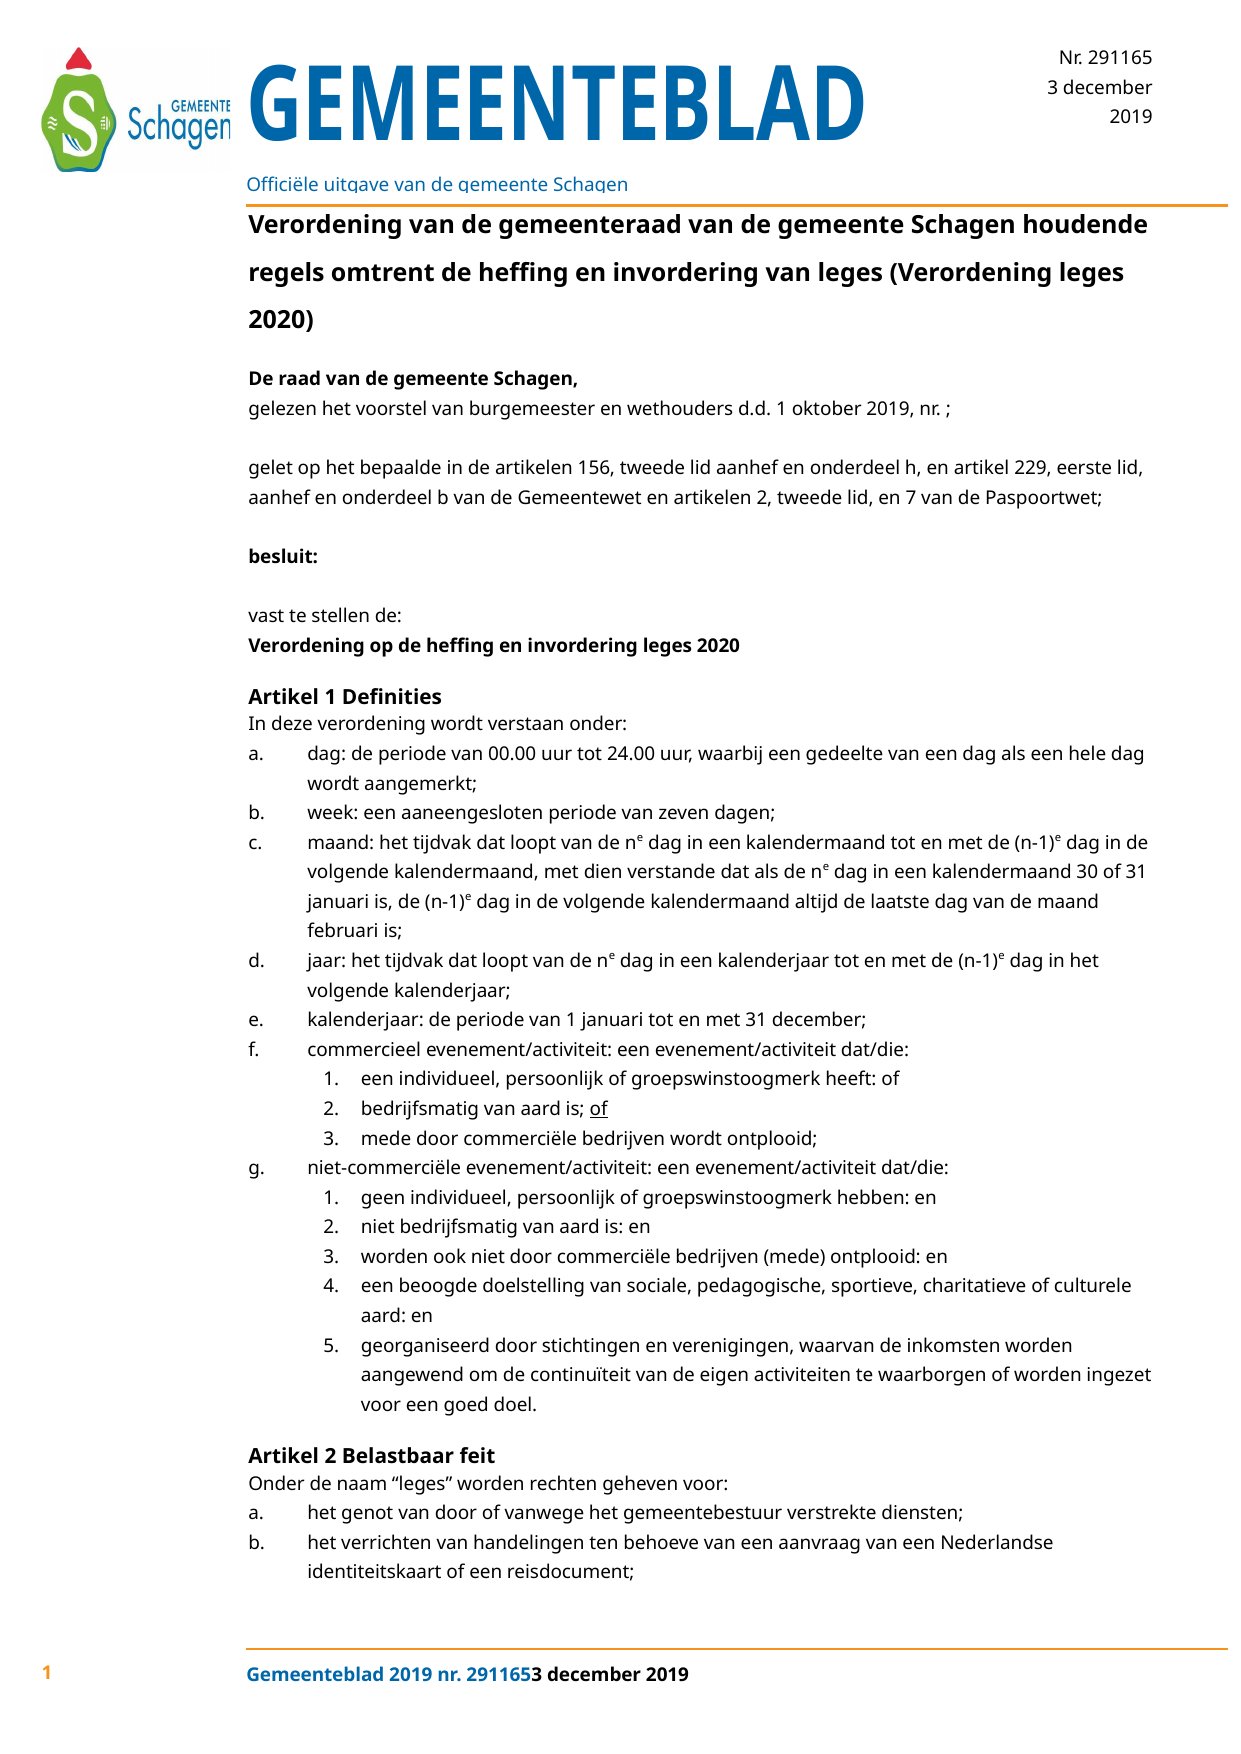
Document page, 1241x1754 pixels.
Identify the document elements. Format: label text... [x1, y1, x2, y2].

list dag: de periode van 00.00 uur tot 24.00 uur, waarbij een gedeelte van een dag als een hele dag wordt aangemerkt; [248, 740, 1152, 796]
text Verordening van de gemeenteraad van de gemeente Schagen houdende regels omtrent de heffing en invordering van leges (Verordening leges 2020) [248, 207, 1152, 336]
list niet-commerciële evenement/activiteit: een evenement/activiteit dat/die: [248, 1154, 1152, 1180]
text Artikel 1 Definities [248, 682, 1152, 711]
picture [41, 47, 231, 172]
list mede door commerciële bedrijven wordt ontplooid; [323, 1125, 1152, 1151]
list het genot van door of vanwege het gemeentebestuur verstrekte diensten; [248, 1499, 1152, 1525]
text Onder de naam “leges” worden rechten geheven voor: [248, 1470, 1152, 1496]
list week: een aaneengesloten periode van zeven dagen; [248, 799, 1152, 825]
text gelezen het voorstel van burgemeester en wethouders d.d. 1 oktober 2019, nr. ; [248, 395, 1152, 421]
text Artikel 2 Belastbaar feit [248, 1441, 1152, 1470]
list een individueel, persoonlijk of groepswinstoogmerk heeft: of [323, 1066, 1152, 1091]
text Verordening op de heffing en invordering leges 2020 [248, 632, 1152, 657]
list een beoogde doelstelling van sociale, pedagogische, sportieve, charitatieve of culturele aard: en [323, 1273, 1152, 1328]
list niet bedrijfsmatig van aard is: en [323, 1213, 1152, 1239]
text vast te stellen de: [248, 602, 1152, 628]
list het verrichten van handelingen ten behoeve van een aanvraag van een Nederlandse identiteitskaart of een reisdocument; [248, 1529, 1152, 1584]
list kalenderjaar: de periode van 1 januari tot en met 31 december; [248, 1006, 1152, 1032]
list bedrijfsmatig van aard is; of [323, 1095, 1152, 1121]
text besluit: [248, 543, 1152, 569]
text De raad van de gemeente Schagen, [248, 366, 1152, 391]
list worden ook niet door commerciële bedrijven (mede) ontplooid: en [323, 1243, 1152, 1269]
text gelet op het bepaalde in de artikelen 156, tweede lid aanhef en onderdeel h, en artikel 229, eerste lid, aanhef en onderdeel b van de Gemeentewet en artikelen 2, tweede lid, en 7 van de Paspoortwet; [248, 454, 1152, 509]
list geen individueel, persoonlijk of groepswinstoogmerk hebben: en [323, 1184, 1152, 1210]
list commercieel evenement/activiteit: een evenement/activiteit dat/die: [248, 1036, 1152, 1062]
list maand: het tijdvak dat loopt van de ne dag in een kalendermaand tot en met de (n-1)e dag in de volgende kalendermaand, met dien verstande dat als de ne dag in een kalendermaand 30 of 31 januari is, de (n-1)e dag in de volgende kalendermaand altijd de laatste dag van de maand februari is; [248, 829, 1152, 943]
list jaar: het tijdvak dat loopt van de ne dag in een kalenderjaar tot en met de (n-1)e dag in het volgende kalenderjaar; [248, 947, 1152, 1003]
text In deze verordening wordt verstaan onder: [248, 711, 1152, 736]
list georganiseerd door stichtingen en verenigingen, waarvan de inkomsten worden aangewend om de continuïteit van de eigen activiteiten te waarborgen of worden ingezet voor een goed doel. [323, 1332, 1152, 1417]
